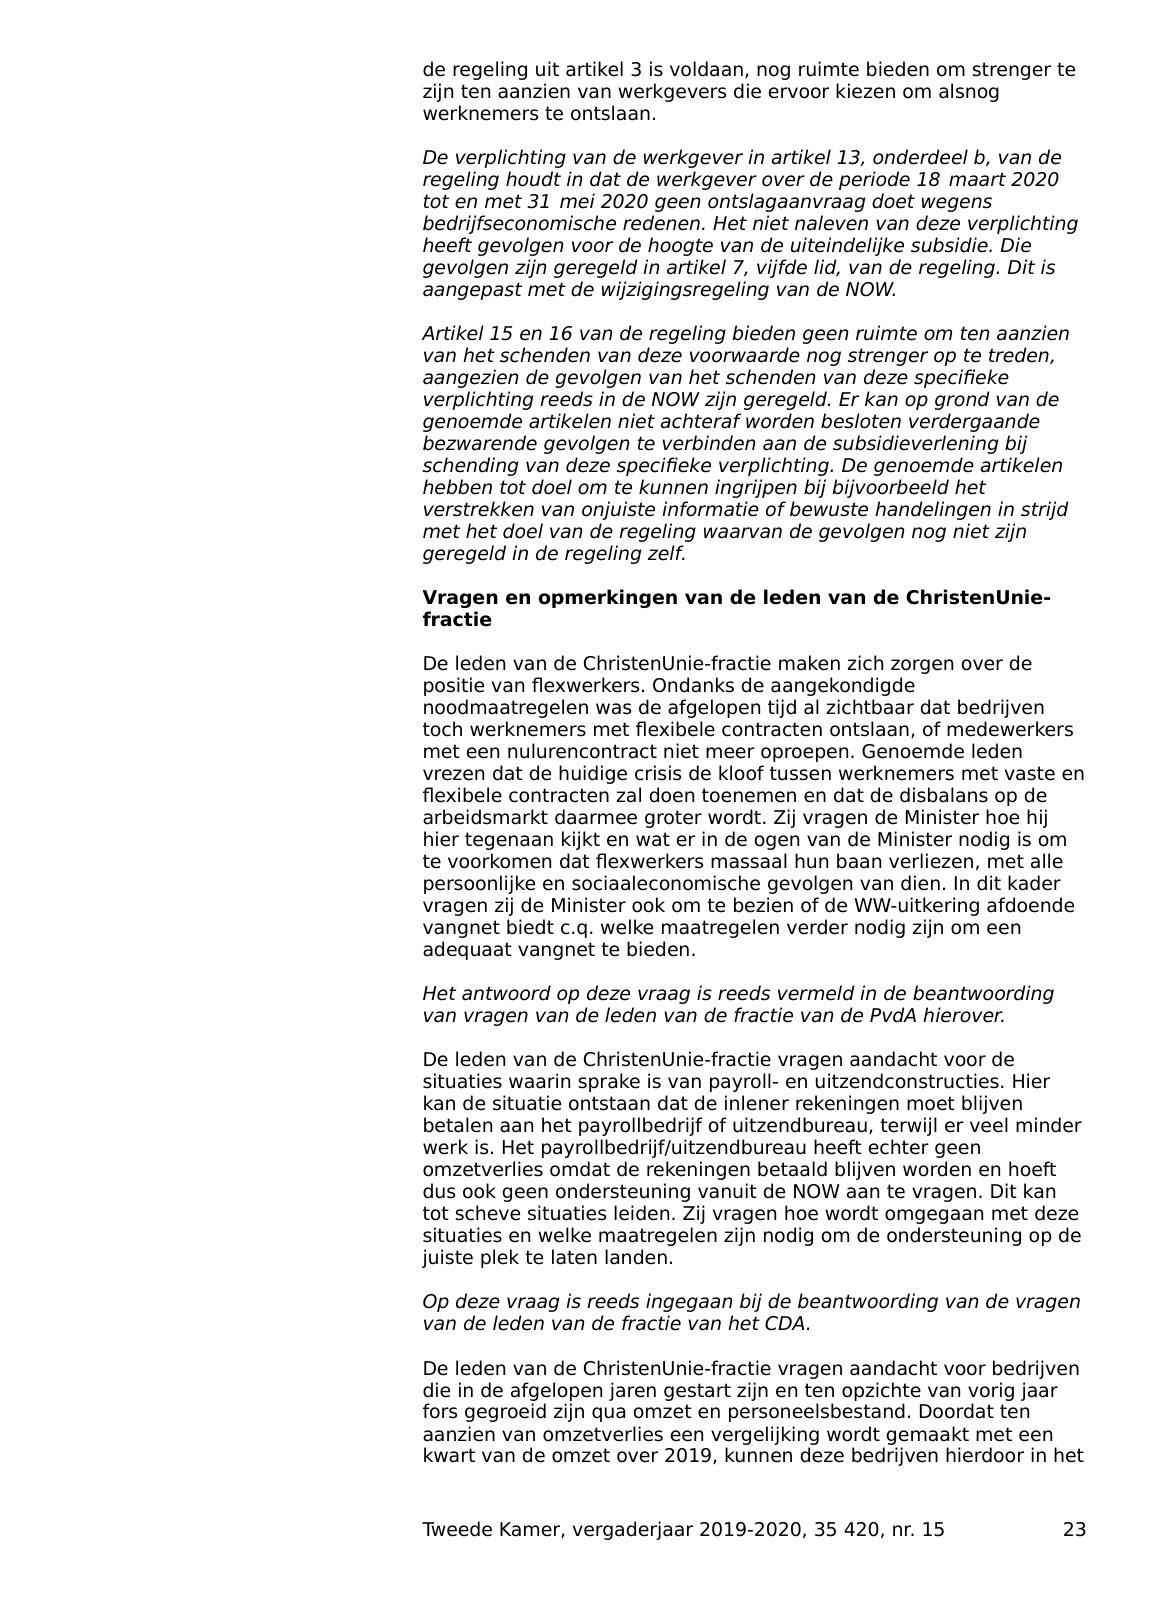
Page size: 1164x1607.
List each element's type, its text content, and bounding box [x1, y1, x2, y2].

text De leden van de ChristenUnie-fractie vragen aandacht voor bedrijven die in de afgelopen jaren gestart zijn en ten opzichte van vorig jaar fors gegroeid zijn qua omzet en personeelsbestand. Doordat ten aanzien van omzetverlies een vergelijking wordt gemaakt met een kwart van de omzet over 2019, kunnen deze bedrijven hierdoor in het [422, 1357, 1087, 1467]
text de regeling uit artikel 3 is voldaan, nog ruimte bieden om strenger te zijn ten aanzien van werkgevers die ervoor kiezen om alsnog werknemers te ontslaan. [422, 59, 1087, 125]
text Op deze vraag is reeds ingegaan bij de beantwoording van de vragen van de leden van de fractie van het CDA. [422, 1291, 1087, 1335]
text De leden van de ChristenUnie-fractie vragen aandacht voor de situaties waarin sprake is van payroll- en uitzendconstructies. Hier kan de situatie ontstaan dat de inlener rekeningen moet blijven betalen aan het payrollbedrijf of uitzendbureau, terwijl er veel minder werk is. Het payrollbedrijf/uitzendbureau heeft echter geen omzetverlies omdat de rekeningen betaald blijven worden en hoeft dus ook geen ondersteuning vanuit de NOW aan te vragen. Dit kan tot scheve situaties leiden. Zij vragen hoe wordt omgegaan met deze situaties en welke maatregelen zijn nodig om de ondersteuning op de juiste plek te laten landen. [422, 1049, 1087, 1269]
subtitle Vragen en opmerkingen van de leden van de ChristenUnie-fractie [422, 587, 1087, 631]
text De leden van de ChristenUnie-fractie maken zich zorgen over de positie van flexwerkers. Ondanks de aangekondigde noodmaatregelen was de afgelopen tijd al zichtbaar dat bedrijven toch werknemers met flexibele contracten ontslaan, of medewerkers met een nulurencontract niet meer oproepen. Genoemde leden vrezen dat de huidige crisis de kloof tussen werknemers met vaste en flexibele contracten zal doen toenemen en dat de disbalans op de arbeidsmarkt daarmee groter wordt. Zij vragen de Minister hoe hij hier tegenaan kijkt en wat er in de ogen van de Minister nodig is om te voorkomen dat flexwerkers massaal hun baan verliezen, met alle persoonlijke en sociaaleconomische gevolgen van dien. In dit kader vragen zij de Minister ook om te bezien of de WW-uitkering afdoende vangnet biedt c.q. welke maatregelen verder nodig zijn om een adequaat vangnet te bieden. [422, 653, 1087, 961]
text Het antwoord op deze vraag is reeds vermeld in de beantwoording van vragen van de leden van de fractie van de PvdA hierover. [422, 983, 1087, 1027]
text Artikel 15 en 16 van de regeling bieden geen ruimte om ten aanzien van het schenden van deze voorwaarde nog strenger op te treden, aangezien de gevolgen van het schenden van deze specifieke verplichting reeds in de NOW zijn geregeld. Er kan op grond van de genoemde artikelen niet achteraf worden besloten verdergaande bezwarende gevolgen te verbinden aan de subsidieverlening bij schending van deze specifieke verplichting. De genoemde artikelen hebben tot doel om te kunnen ingrijpen bij bijvoorbeeld het verstrekken van onjuiste informatie of bewuste handelingen in strijd met het doel van de regeling waarvan de gevolgen nog niet zijn geregeld in de regeling zelf. [422, 323, 1087, 565]
text De verplichting van de werkgever in artikel 13, onderdeel b, van de regeling houdt in dat de werkgever over de periode 18 maart 2020 tot en met 31 mei 2020 geen ontslagaanvraag doet wegens bedrijfseconomische redenen. Het niet naleven van deze verplichting heeft gevolgen voor de hoogte van de uiteindelijke subsidie. Die gevolgen zijn geregeld in artikel 7, vijfde lid, van de regeling. Dit is aangepast met de wijzigingsregeling van de NOW. [422, 147, 1087, 301]
